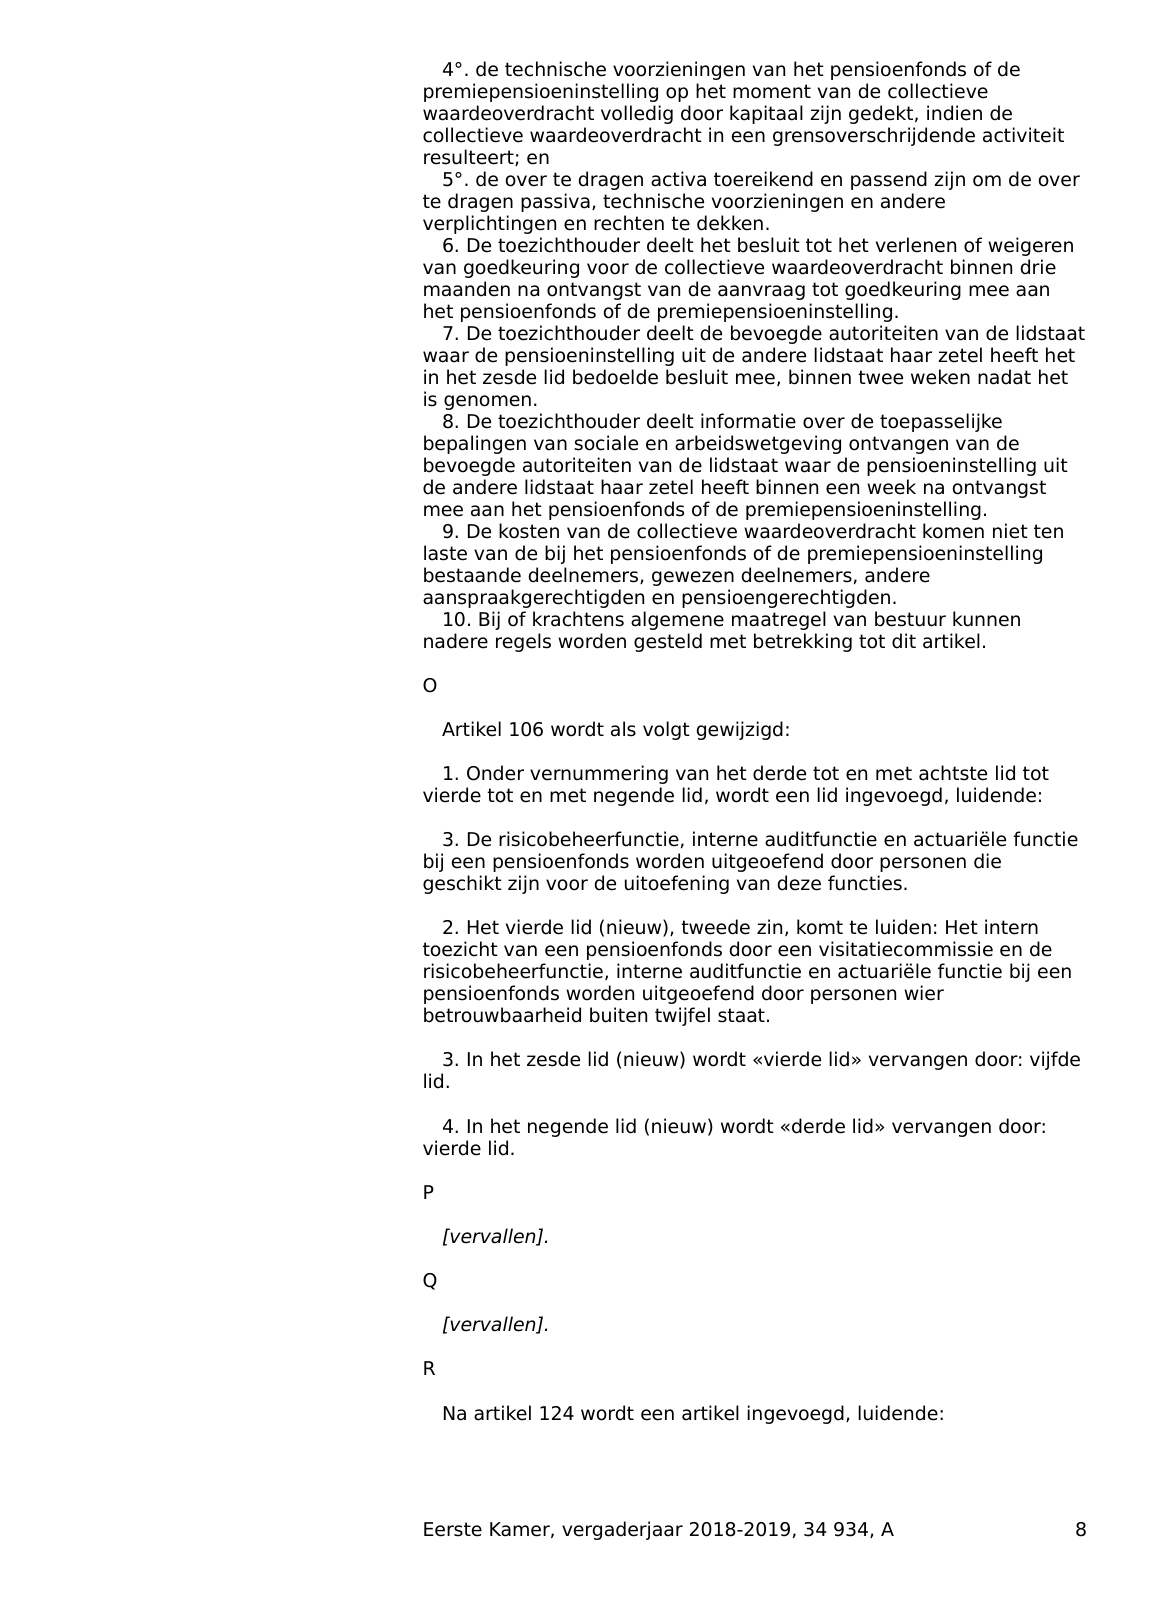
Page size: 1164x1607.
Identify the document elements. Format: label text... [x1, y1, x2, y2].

text 4°. de technische voorzieningen van het pensioenfonds of de premiepensioeninstelling op het moment van de collectieve waardeoverdracht volledig door kapitaal zijn gedekt, indien de collectieve waardeoverdracht in een grensoverschrijdende activiteit resulteert; en [422, 59, 1087, 169]
text 3. In het zesde lid (nieuw) wordt «vierde lid» vervangen door: vijfde lid. [422, 1049, 1087, 1093]
text 9. De kosten van de collectieve waardeoverdracht komen niet ten laste van de bij het pensioenfonds of de premiepensioeninstelling bestaande deelnemers, gewezen deelnemers, andere aanspraakgerechtigden en pensioengerechtigden. [422, 521, 1087, 608]
text 3. De risicobeheerfunctie, interne auditfunctie en actuariële functie bij een pensioenfonds worden uitgeoefend door personen die geschikt zijn voor de uitoefening van deze functies. [422, 829, 1087, 895]
text Q [422, 1270, 1087, 1292]
text 8. De toezichthouder deelt informatie over de toepasselijke bepalingen van sociale en arbeidswetgeving ontvangen van de bevoegde autoriteiten van de lidstaat waar de pensioeninstelling uit de andere lidstaat haar zetel heeft binnen een week na ontvangst mee aan het pensioenfonds of de premiepensioeninstelling. [422, 411, 1087, 521]
text 1. Onder vernummering van het derde tot en met achtste lid tot vierde tot en met negende lid, wordt een lid ingevoegd, luidende: [422, 763, 1087, 807]
text P [422, 1182, 1087, 1204]
text 2. Het vierde lid (nieuw), tweede zin, komt te luiden: Het intern toezicht van een pensioenfonds door een visitatiecommissie en de risicobeheerfunctie, interne auditfunctie en actuariële functie bij een pensioenfonds worden uitgeoefend door personen wier betrouwbaarheid buiten twijfel staat. [422, 917, 1087, 1027]
text R [422, 1358, 1087, 1380]
text [vervallen]. [422, 1314, 1087, 1336]
text 10. Bij of krachtens algemene maatregel van bestuur kunnen nadere regels worden gesteld met betrekking tot dit artikel. [422, 608, 1087, 652]
text Artikel 106 wordt als volgt gewijzigd: [422, 719, 1087, 741]
text [vervallen]. [422, 1226, 1087, 1248]
text O [422, 675, 1087, 697]
text 4. In het negende lid (nieuw) wordt «derde lid» vervangen door: vierde lid. [422, 1116, 1087, 1159]
text 7. De toezichthouder deelt de bevoegde autoriteiten van de lidstaat waar de pensioeninstelling uit de andere lidstaat haar zetel heeft het in het zesde lid bedoelde besluit mee, binnen twee weken nadat het is genomen. [422, 323, 1087, 411]
text 5°. de over te dragen activa toereikend en passend zijn om de over te dragen passiva, technische voorzieningen en andere verplichtingen en rechten te dekken. [422, 169, 1087, 235]
text Na artikel 124 wordt een artikel ingevoegd, luidende: [422, 1402, 1087, 1424]
text 6. De toezichthouder deelt het besluit tot het verlenen of weigeren van goedkeuring voor de collectieve waardeoverdracht binnen drie maanden na ontvangst van de aanvraag tot goedkeuring mee aan het pensioenfonds of de premiepensioeninstelling. [422, 235, 1087, 323]
